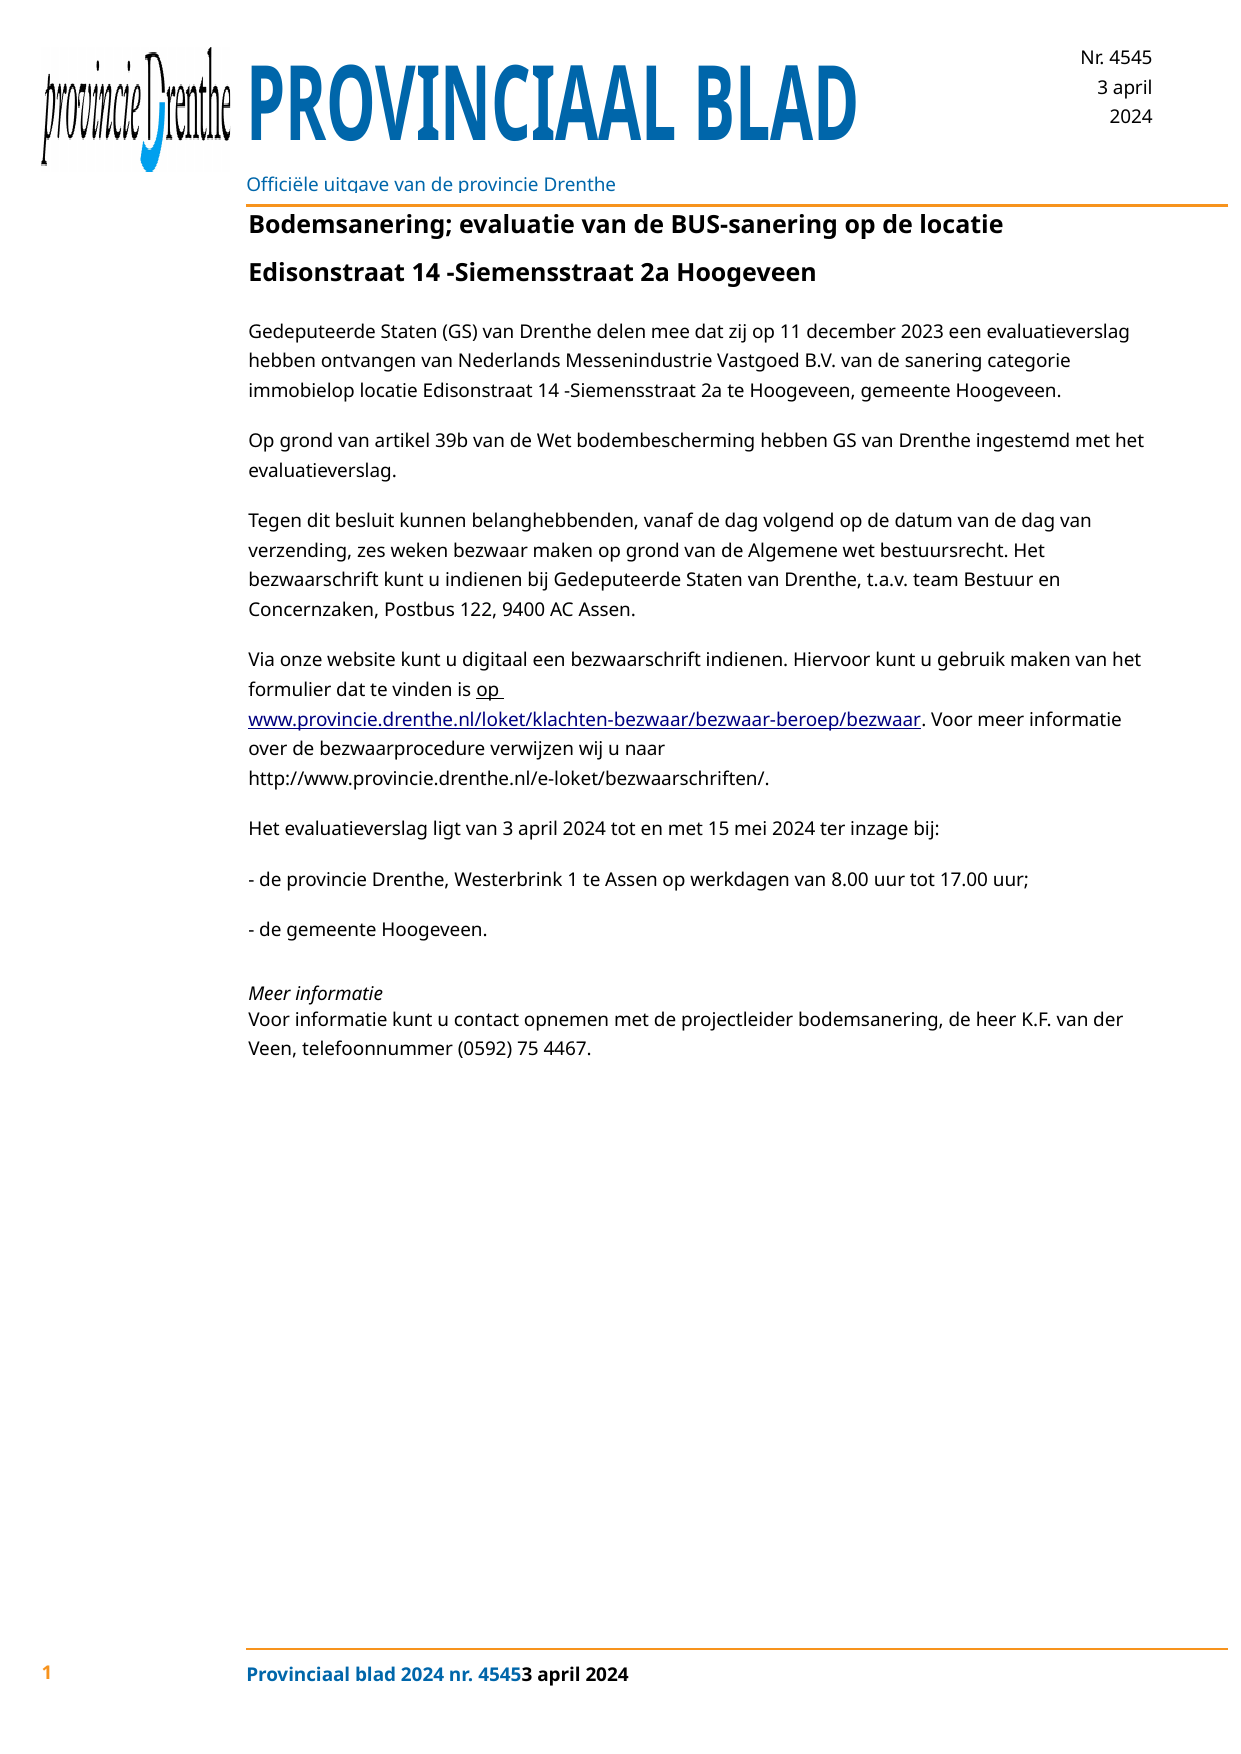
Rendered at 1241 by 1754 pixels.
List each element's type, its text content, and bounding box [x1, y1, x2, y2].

text Het evaluatieverslag ligt van 3 april 2024 tot en met 15 mei 2024 ter inzage bij: [248, 815, 1152, 841]
text Meer informatie [248, 980, 1152, 1006]
text Via onze website kunt u digitaal een bezwaarschrift indienen. Hiervoor kunt u gebruik maken van het formulier dat te vinden is op www.provincie.drenthe.nl/loket/klachten-bezwaar/bezwaar-beroep/bezwaar. Voor meer informatie over de bezwaarprocedure verwijzen wij u naar http://www.provincie.drenthe.nl/e-loket/bezwaarschriften/. [248, 647, 1152, 791]
picture [41, 47, 231, 172]
text Op grond van artikel 39b van de Wet bodembescherming hebben GS van Drenthe ingestemd met het evaluatieverslag. [248, 427, 1152, 483]
text Bodemsanering; evaluatie van de BUS-sanering op de locatie Edisonstraat 14 -Siemensstraat 2a Hoogeveen [248, 207, 1152, 288]
text Tegen dit besluit kunnen belanghebbenden, vanaf de dag volgend op de datum van de dag van verzending, zes weken bezwaar maken op grond van de Algemene wet bestuursrecht. Het bezwaarschrift kunt u indienen bij Gedeputeerde Staten van Drenthe, t.a.v. team Bestuur en Concernzaken, Postbus 122, 9400 AC Assen. [248, 507, 1152, 622]
text Gedeputeerde Staten (GS) van Drenthe delen mee dat zij op 11 december 2023 een evaluatieverslag hebben ontvangen van Nederlands Messenindustrie Vastgoed B.V. van de sanering categorie immobielop locatie Edisonstraat 14 -Siemensstraat 2a te Hoogeveen, gemeente Hoogeveen. [248, 318, 1152, 403]
text Voor informatie kunt u contact opnemen met de projectleider bodemsanering, de heer K.F. van der Veen, telefoonnummer (0592) 75 4467. [248, 1006, 1152, 1061]
text - de gemeente Hoogeveen. [248, 916, 1152, 942]
text - de provincie Drenthe, Westerbrink 1 te Assen op werkdagen van 8.00 uur tot 17.00 uur; [248, 866, 1152, 892]
